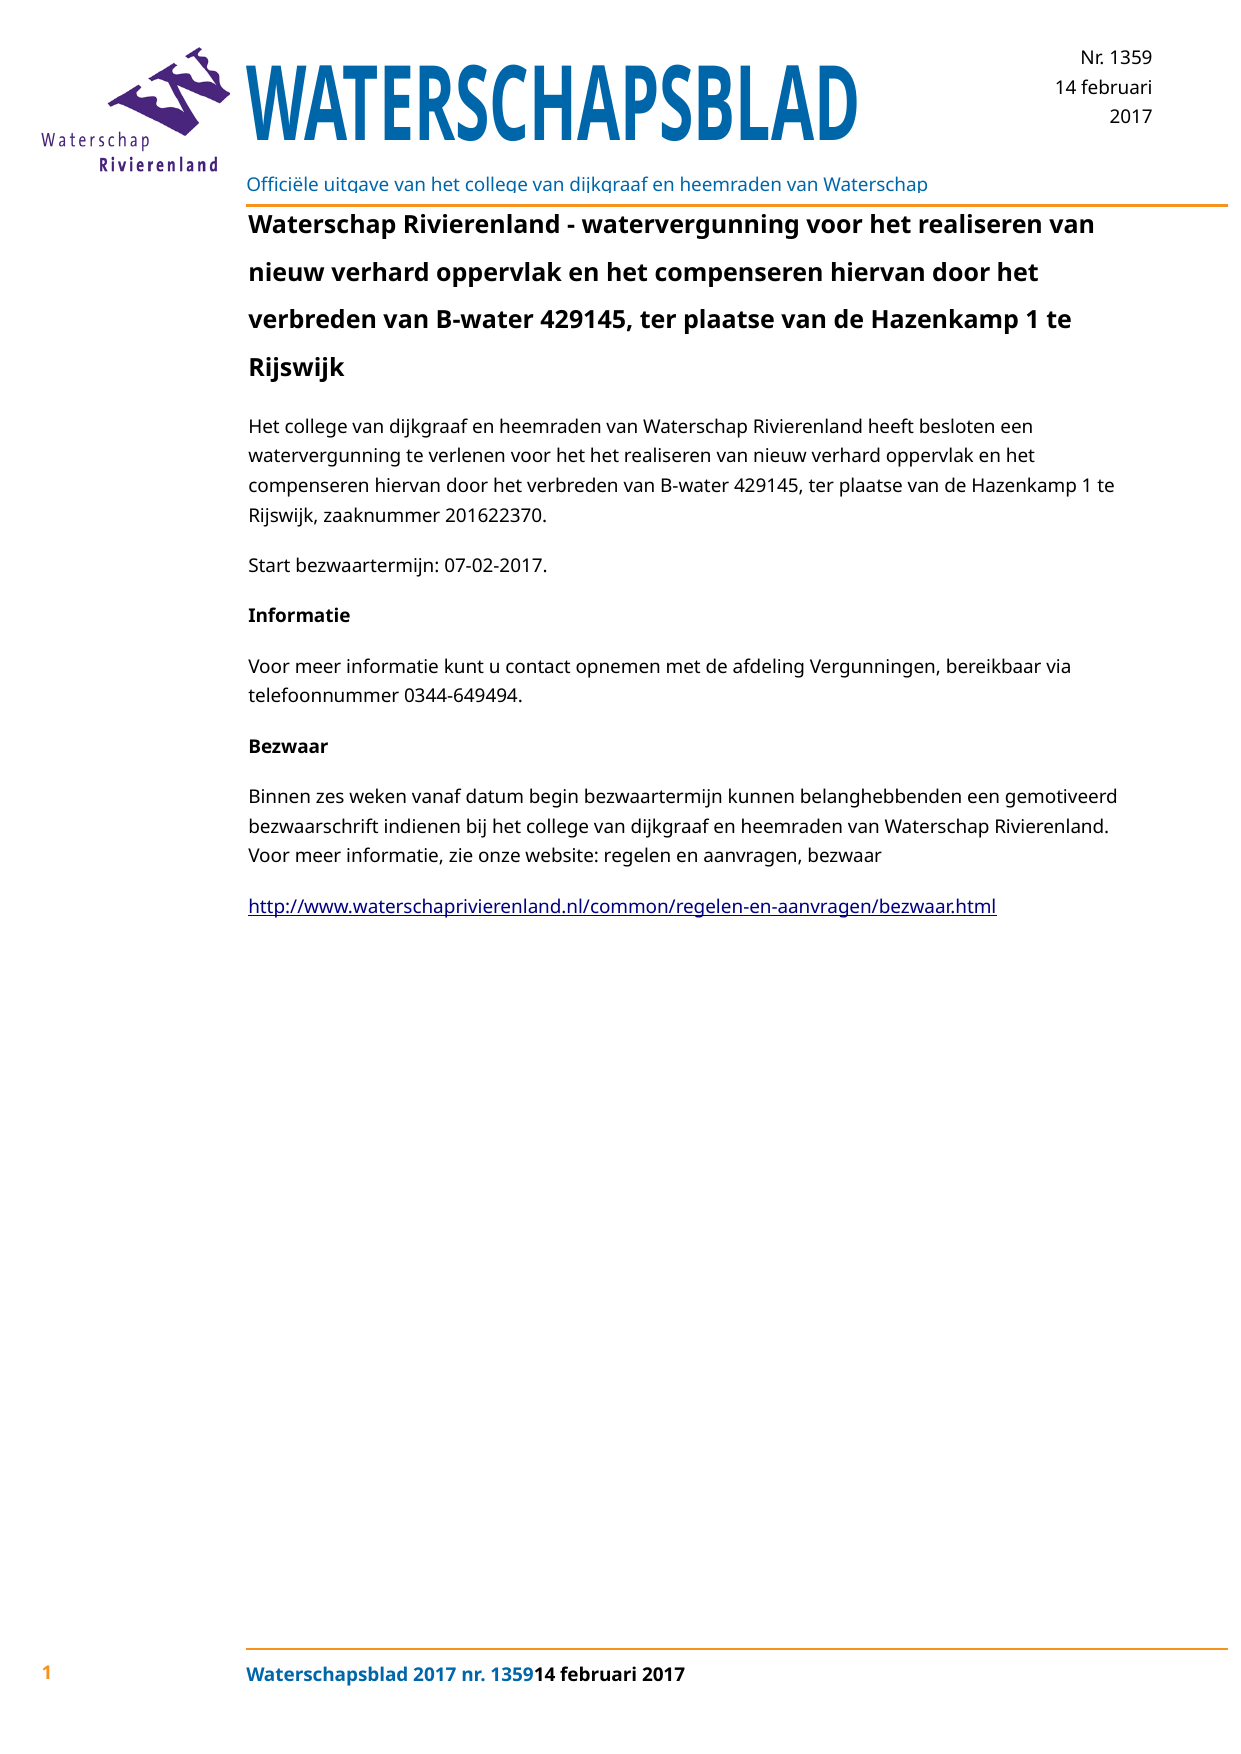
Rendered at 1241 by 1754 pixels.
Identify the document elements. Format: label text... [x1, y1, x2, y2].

picture [41, 47, 231, 172]
text Informatie [248, 603, 1152, 628]
text Start bezwaartermijn: 07-02-2017. [248, 552, 1152, 578]
text Binnen zes weken vanaf datum begin bezwaartermijn kunnen belanghebbenden een gemotiveerd bezwaarschrift indienen bij het college van dijkgraaf en heemraden van Waterschap Rivierenland. Voor meer informatie, zie onze website: regelen en aanvragen, bezwaar [248, 783, 1152, 868]
text http://www.waterschaprivierenland.nl/common/regelen-en-aanvragen/bezwaar.html [248, 893, 1152, 919]
text Voor meer informatie kunt u contact opnemen met de afdeling Vergunningen, bereikbaar via telefoonnummer 0344-649494. [248, 653, 1152, 708]
text Het college van dijkgraaf en heemraden van Waterschap Rivierenland heeft besloten een watervergunning te verlenen voor het het realiseren van nieuw verhard oppervlak en het compenseren hiervan door het verbreden van B-water 429145, ter plaatse van de Hazenkamp 1 te Rijswijk, zaaknummer 201622370. [248, 413, 1152, 528]
text Bezwaar [248, 733, 1152, 759]
text Waterschap Rivierenland - watervergunning voor het realiseren van nieuw verhard oppervlak en het compenseren hiervan door het verbreden van B-water 429145, ter plaatse van de Hazenkamp 1 te Rijswijk [248, 207, 1152, 384]
